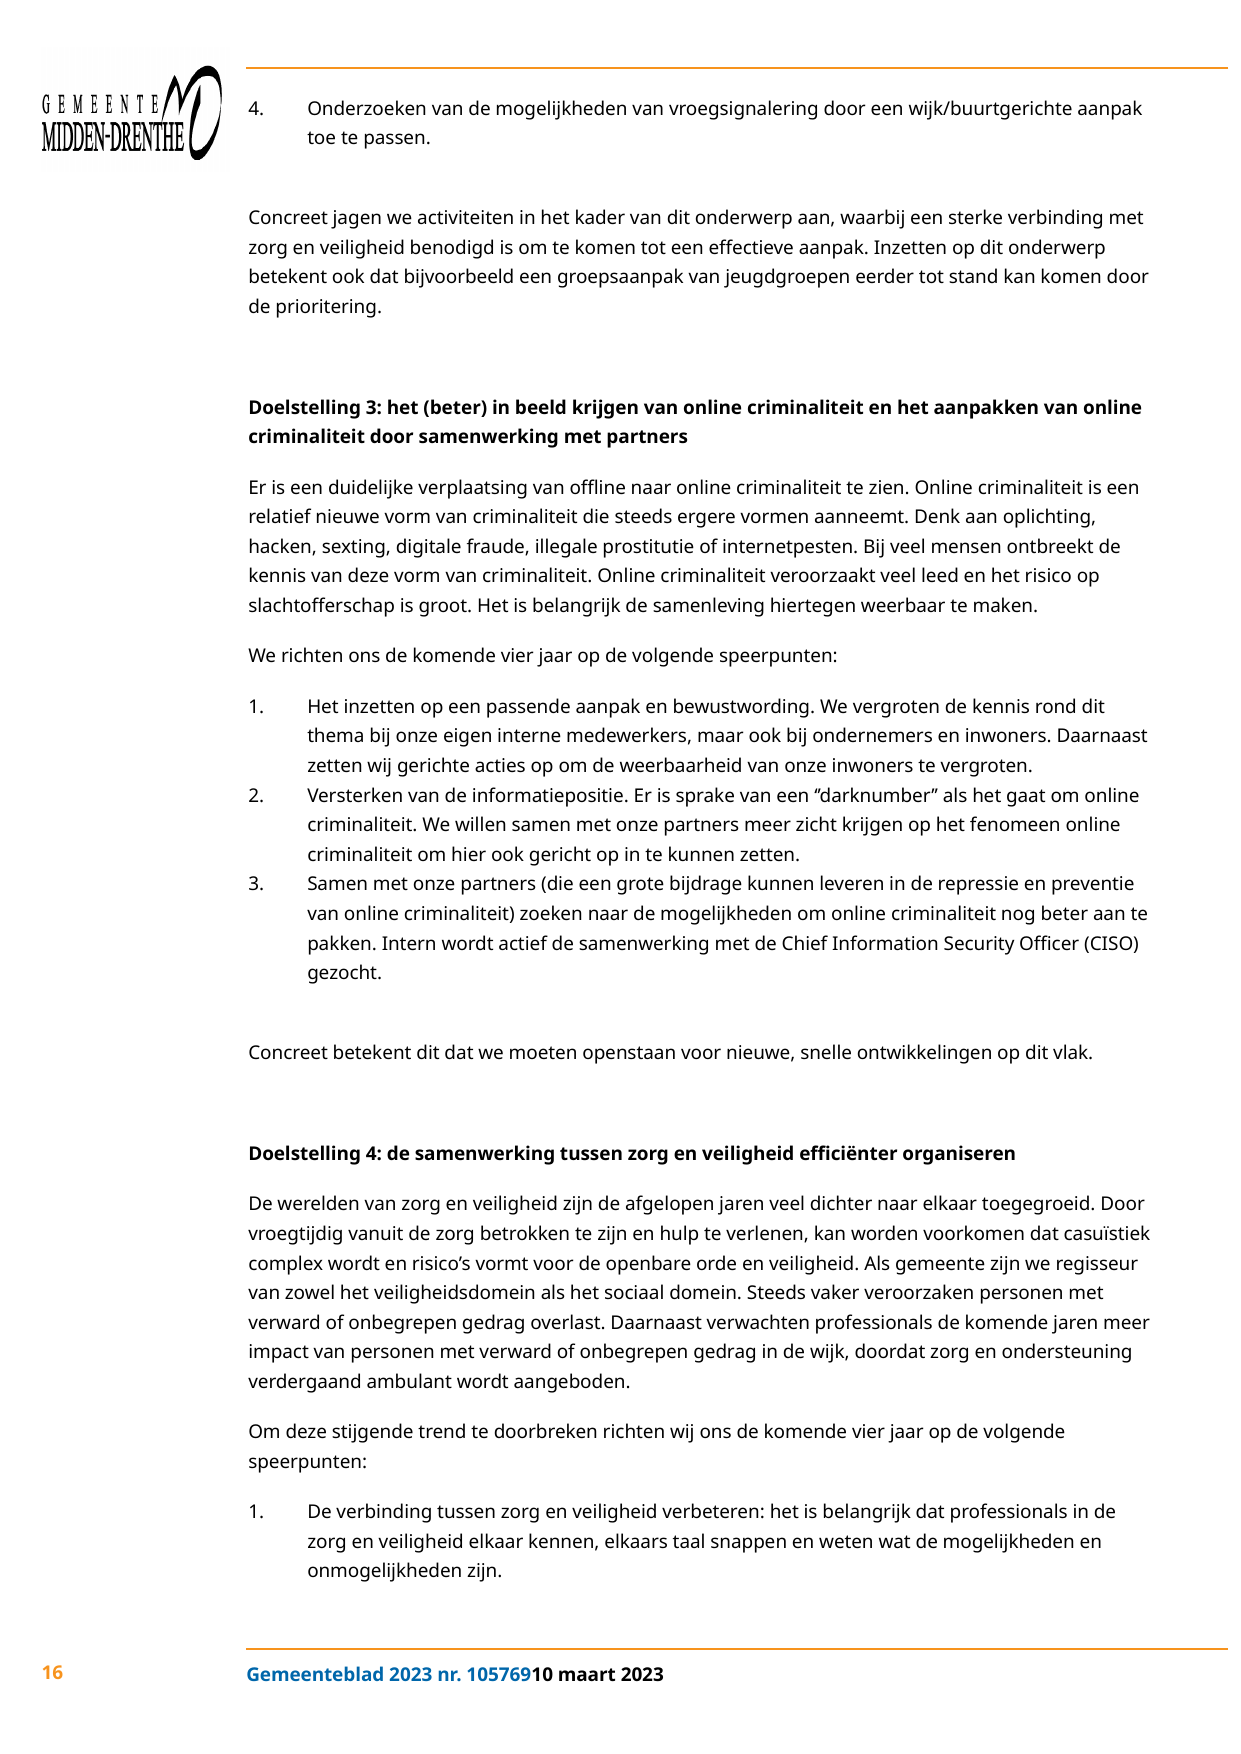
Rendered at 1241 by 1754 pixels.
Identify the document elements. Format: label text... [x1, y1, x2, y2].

list Versterken van de informatiepositie. Er is sprake van een ‘’darknumber’’ als het gaat om online criminaliteit. We willen samen met onze partners meer zicht krijgen op het fenomeen online criminaliteit om hier ook gericht op in te kunnen zetten. [248, 782, 1152, 867]
picture [41, 47, 231, 172]
list Samen met onze partners (die een grote bijdrage kunnen leveren in de repressie en preventie van online criminaliteit) zoeken naar de mogelijkheden om online criminaliteit nog beter aan te pakken. Intern wordt actief de samenwerking met de Chief Information Security Officer (CISO) gezocht. [248, 871, 1152, 985]
text Doelstelling 3: het (beter) in beeld krijgen van online criminaliteit en het aanpakken van online criminaliteit door samenwerking met partners [248, 394, 1152, 449]
text Doelstelling 4: de samenwerking tussen zorg en veiligheid efficiënter organiseren [248, 1140, 1152, 1166]
text Concreet betekent dit dat we moeten openstaan voor nieuwe, snelle ontwikkelingen op dit vlak. [248, 1039, 1152, 1065]
list Onderzoeken van de mogelijkheden van vroegsignalering door een wijk/buurtgerichte aanpak toe te passen. [248, 95, 1152, 150]
text Er is een duidelijke verplaatsing van offline naar online criminaliteit te zien. Online criminaliteit is een relatief nieuwe vorm van criminaliteit die steeds ergere vormen aanneemt. Denk aan oplichting, hacken, sexting, digitale fraude, illegale prostitutie of internetpesten. Bij veel mensen ontbreekt de kennis van deze vorm van criminaliteit. Online criminaliteit veroorzaakt veel leed en het risico op slachtofferschap is groot. Het is belangrijk de samenleving hiertegen weerbaar te maken. [248, 474, 1152, 618]
text De werelden van zorg en veiligheid zijn de afgelopen jaren veel dichter naar elkaar toegegroeid. Door vroegtijdig vanuit de zorg betrokken te zijn en hulp te verlenen, kan worden voorkomen dat casuïstiek complex wordt en risico’s vormt voor de openbare orde en veiligheid. Als gemeente zijn we regisseur van zowel het veiligheidsdomein als het sociaal domein. Steeds vaker veroorzaken personen met verward of onbegrepen gedrag overlast. Daarnaast verwachten professionals de komende jaren meer impact van personen met verward of onbegrepen gedrag in de wijk, doordat zorg en ondersteuning verdergaand ambulant wordt aangeboden. [248, 1191, 1152, 1394]
text Concreet jagen we activiteiten in het kader van dit onderwerp aan, waarbij een sterke verbinding met zorg en veiligheid benodigd is om te komen tot een effectieve aanpak. Inzetten op dit onderwerp betekent ook dat bijvoorbeeld een groepsaanpak van jeugdgroepen eerder tot stand kan komen door de prioritering. [248, 204, 1152, 319]
text Om deze stijgende trend te doorbreken richten wij ons de komende vier jaar op de volgende speerpunten: [248, 1418, 1152, 1474]
list De verbinding tussen zorg en veiligheid verbeteren: het is belangrijk dat professionals in de zorg en veiligheid elkaar kennen, elkaars taal snappen en weten wat de mogelijkheden en onmogelijkheden zijn. [248, 1498, 1152, 1583]
list Het inzetten op een passende aanpak en bewustwording. We vergroten de kennis rond dit thema bij onze eigen interne medewerkers, maar ook bij ondernemers en inwoners. Daarnaast zetten wij gerichte acties op om de weerbaarheid van onze inwoners te vergroten. [248, 693, 1152, 778]
text We richten ons de komende vier jaar op de volgende speerpunten: [248, 643, 1152, 668]
